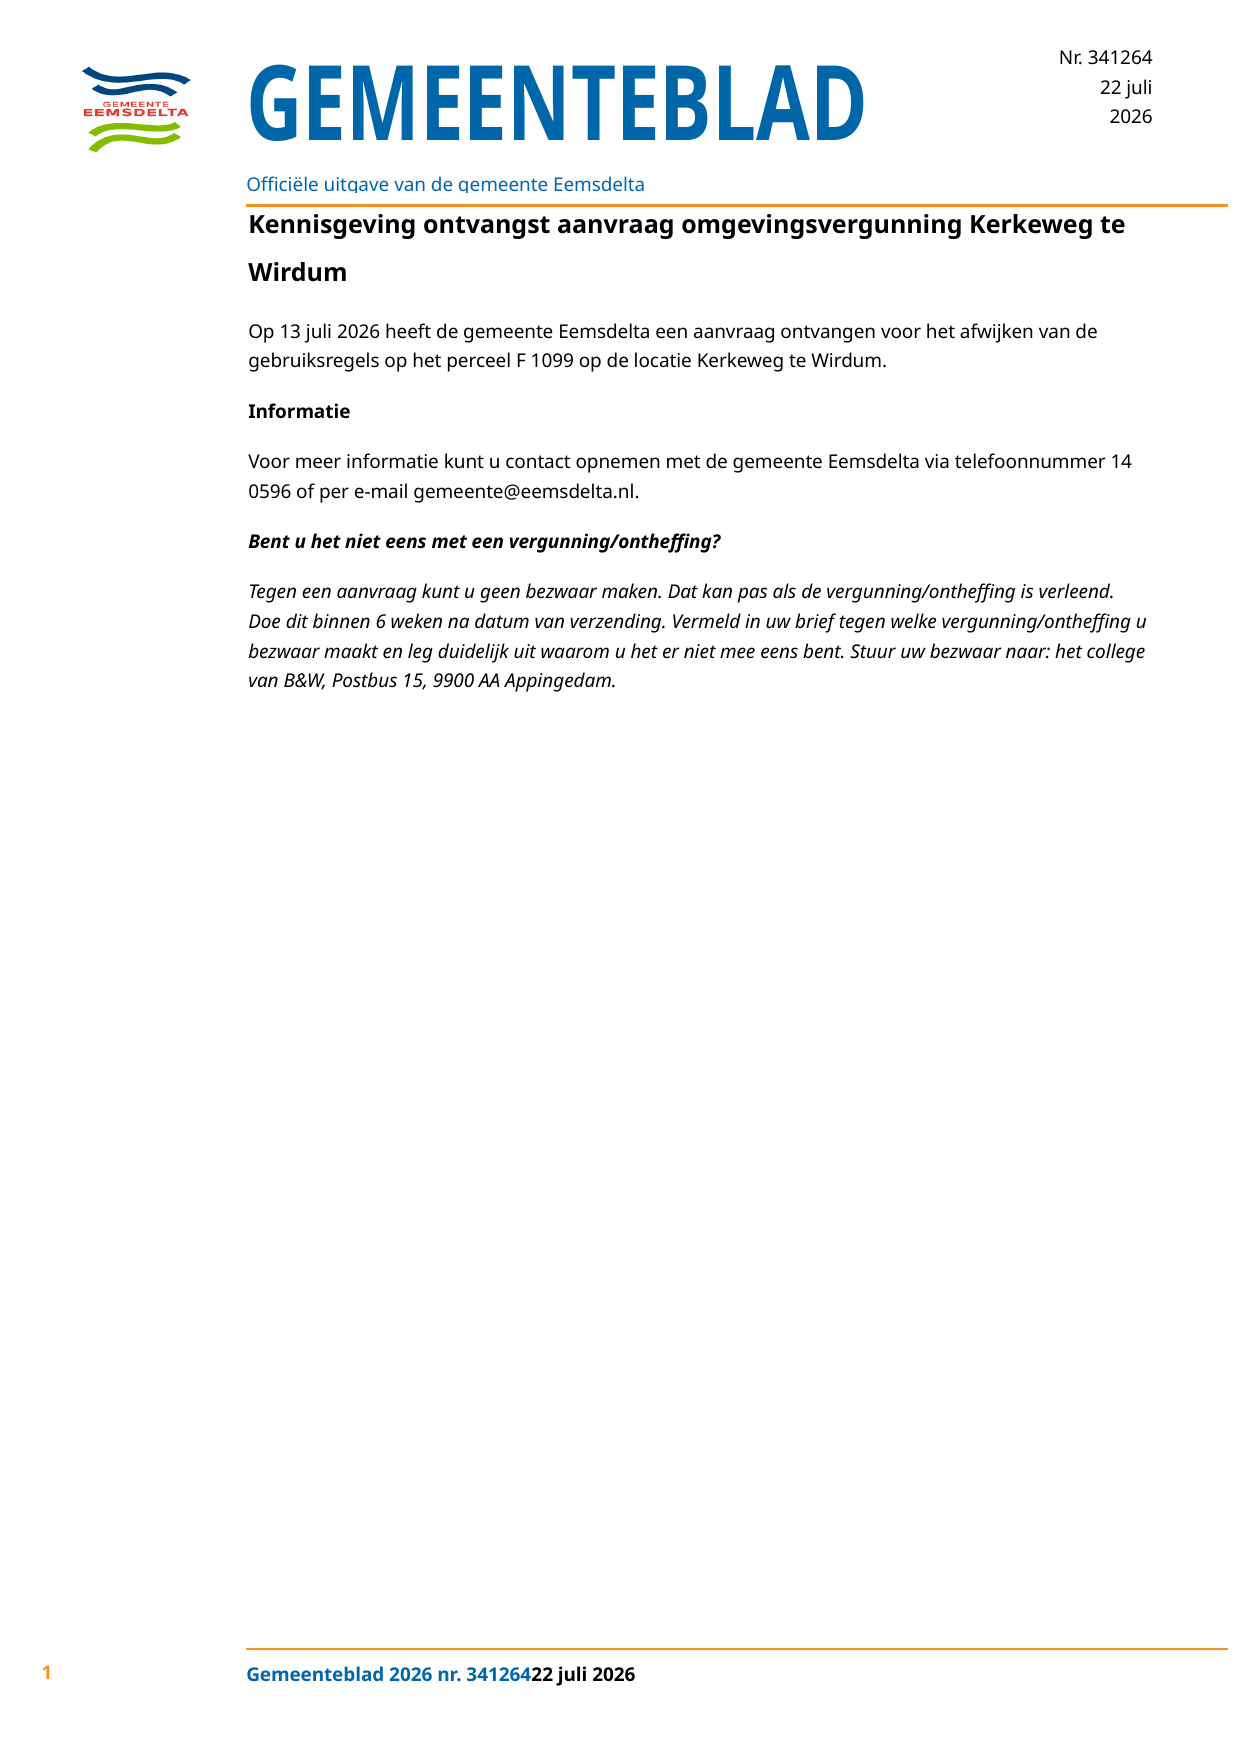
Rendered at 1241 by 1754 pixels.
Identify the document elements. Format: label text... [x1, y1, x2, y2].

text Tegen een aanvraag kunt u geen bezwaar maken. Dat kan pas als de vergunning/ontheffing is verleend. Doe dit binnen 6 weken na datum van verzending. Vermeld in uw brief tegen welke vergunning/ontheffing u bezwaar maakt en leg duidelijk uit waarom u het er niet mee eens bent. Stuur uw bezwaar naar: het college van B&W, Postbus 15, 9900 AA Appingedam. [248, 579, 1152, 693]
text Kennisgeving ontvangst aanvraag omgevingsvergunning Kerkeweg te Wirdum [248, 207, 1152, 288]
text Informatie [248, 398, 1152, 424]
text Voor meer informatie kunt u contact opnemen met de gemeente Eemsdelta via telefoonnummer 14 0596 of per e-mail gemeente@eemsdelta.nl. [248, 448, 1152, 504]
text Bent u het niet eens met een vergunning/ontheffing? [248, 528, 1152, 554]
picture [41, 47, 231, 172]
text Op 13 juli 2026 heeft de gemeente Eemsdelta een aanvraag ontvangen voor het afwijken van de gebruiksregels op het perceel F 1099 op de locatie Kerkeweg te Wirdum. [248, 318, 1152, 373]
